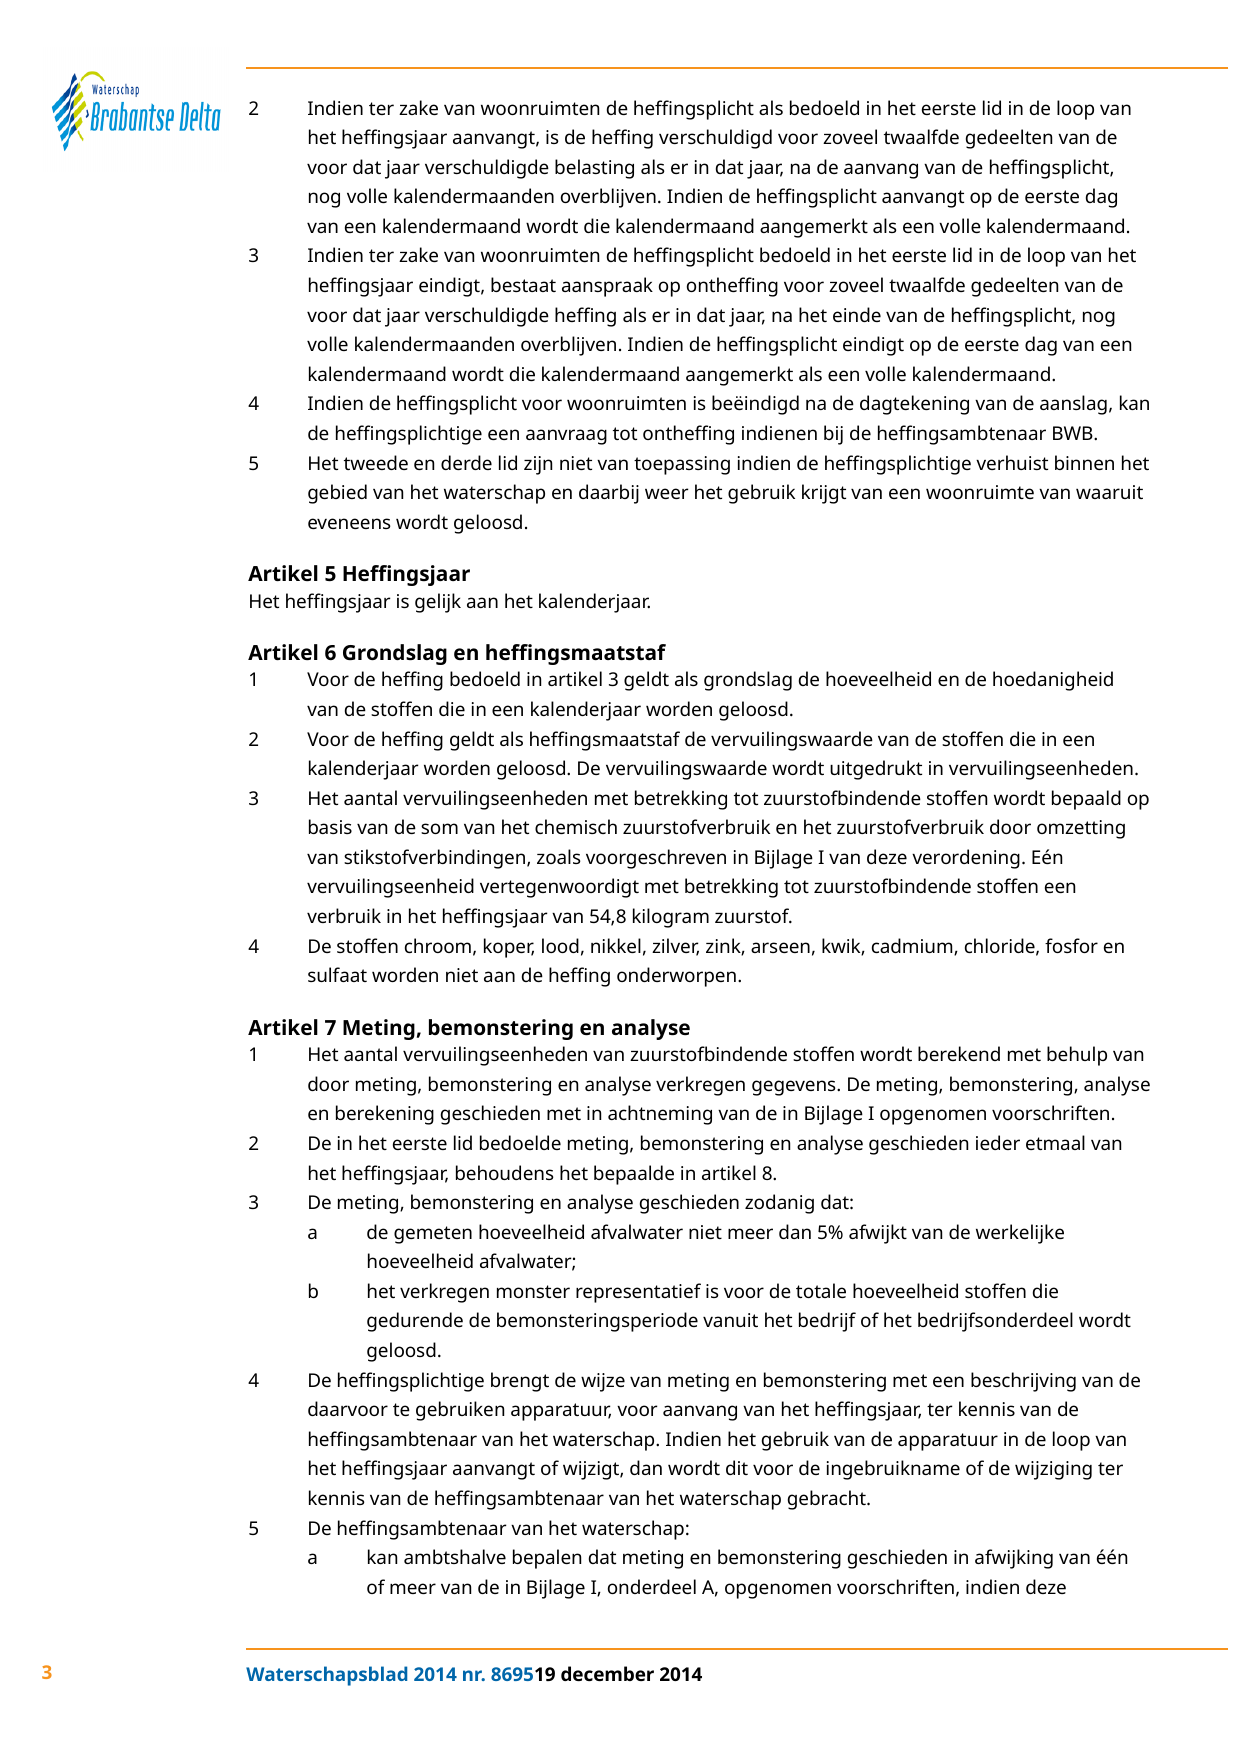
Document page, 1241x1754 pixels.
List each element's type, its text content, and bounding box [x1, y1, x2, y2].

list Indien de heffingsplicht voor woonruimten is beëindigd na de dagtekening van de aanslag, kan de heffingsplichtige een aanvraag tot ontheffing indienen bij de heffingsambtenaar BWB. [248, 391, 1152, 446]
text Artikel 6 Grondslag en heffingsmaatstaf [248, 638, 1152, 667]
list Voor de heffing bedoeld in artikel 3 geldt als grondslag de hoeveelheid en de hoedanigheid van de stoffen die in een kalenderjaar worden geloosd. [248, 667, 1152, 722]
list Indien ter zake van woonruimten de heffingsplicht als bedoeld in het eerste lid in de loop van het heffingsjaar aanvangt, is de heffing verschuldigd voor zoveel twaalfde gedeelten van de voor dat jaar verschuldigde belasting als er in dat jaar, na de aanvang van de heffingsplicht, nog volle kalendermaanden overblijven. Indien de heffingsplicht aanvangt op de eerste dag van een kalendermaand wordt die kalendermaand aangemerkt als een volle kalendermaand. [248, 95, 1152, 239]
list De meting, bemonstering en analyse geschieden zodanig dat: [248, 1189, 1152, 1215]
list De stoffen chroom, koper, lood, nikkel, zilver, zink, arseen, kwik, cadmium, chloride, fosfor en sulfaat worden niet aan de heffing onderworpen. [248, 933, 1152, 988]
list De heffingsambtenaar van het waterschap: [248, 1515, 1152, 1540]
text Het heffingsjaar is gelijk aan het kalenderjaar. [248, 588, 1152, 613]
list de gemeten hoeveelheid afvalwater niet meer dan 5% afwijkt van de werkelijke hoeveelheid afvalwater; [307, 1219, 1152, 1274]
picture [41, 47, 231, 172]
text Artikel 7 Meting, bemonstering en analyse [248, 1013, 1152, 1041]
list De in het eerste lid bedoelde meting, bemonstering en analyse geschieden ieder etmaal van het heffingsjaar, behoudens het bepaalde in artikel 8. [248, 1130, 1152, 1185]
list Voor de heffing geldt als heffingsmaatstaf de vervuilingswaarde van de stoffen die in een kalenderjaar worden geloosd. De vervuilingswaarde wordt uitgedrukt in vervuilingseenheden. [248, 726, 1152, 781]
list het verkregen monster representatief is voor de totale hoeveelheid stoffen die gedurende de bemonsteringsperiode vanuit het bedrijf of het bedrijfsonderdeel wordt geloosd. [307, 1278, 1152, 1363]
list kan ambtshalve bepalen dat meting en bemonstering geschieden in afwijking van één of meer van de in Bijlage I, onderdeel A, opgenomen voorschriften, indien deze [307, 1544, 1152, 1599]
list Het tweede en derde lid zijn niet van toepassing indien de heffingsplichtige verhuist binnen het gebied van het waterschap en daarbij weer het gebruik krijgt van een woonruimte van waaruit eveneens wordt geloosd. [248, 450, 1152, 535]
list Het aantal vervuilingseenheden met betrekking tot zuurstofbindende stoffen wordt bepaald op basis van de som van het chemisch zuurstofverbruik en het zuurstofverbruik door omzetting van stikstofverbindingen, zoals voorgeschreven in Bijlage I van deze verordening. Eén vervuilingseenheid vertegenwoordigt met betrekking tot zuurstofbindende stoffen een verbruik in het heffingsjaar van 54,8 kilogram zuurstof. [248, 785, 1152, 929]
list Het aantal vervuilingseenheden van zuurstofbindende stoffen wordt berekend met behulp van door meting, bemonstering en analyse verkregen gegevens. De meting, bemonstering, analyse en berekening geschieden met in achtneming van de in Bijlage I opgenomen voorschriften. [248, 1041, 1152, 1126]
text Artikel 5 Heffingsjaar [248, 559, 1152, 588]
list Indien ter zake van woonruimten de heffingsplicht bedoeld in het eerste lid in de loop van het heffingsjaar eindigt, bestaat aanspraak op ontheffing voor zoveel twaalfde gedeelten van de voor dat jaar verschuldigde heffing als er in dat jaar, na het einde van de heffingsplicht, nog volle kalendermaanden overblijven. Indien de heffingsplicht eindigt op de eerste dag van een kalendermaand wordt die kalendermaand aangemerkt als een volle kalendermaand. [248, 243, 1152, 387]
list De heffingsplichtige brengt de wijze van meting en bemonstering met een beschrijving van de daarvoor te gebruiken apparatuur, voor aanvang van het heffingsjaar, ter kennis van de heffingsambtenaar van het waterschap. Indien het gebruik van de apparatuur in de loop van het heffingsjaar aanvangt of wijzigt, dan wordt dit voor de ingebruikname of de wijziging ter kennis van de heffingsambtenaar van het waterschap gebracht. [248, 1367, 1152, 1511]
